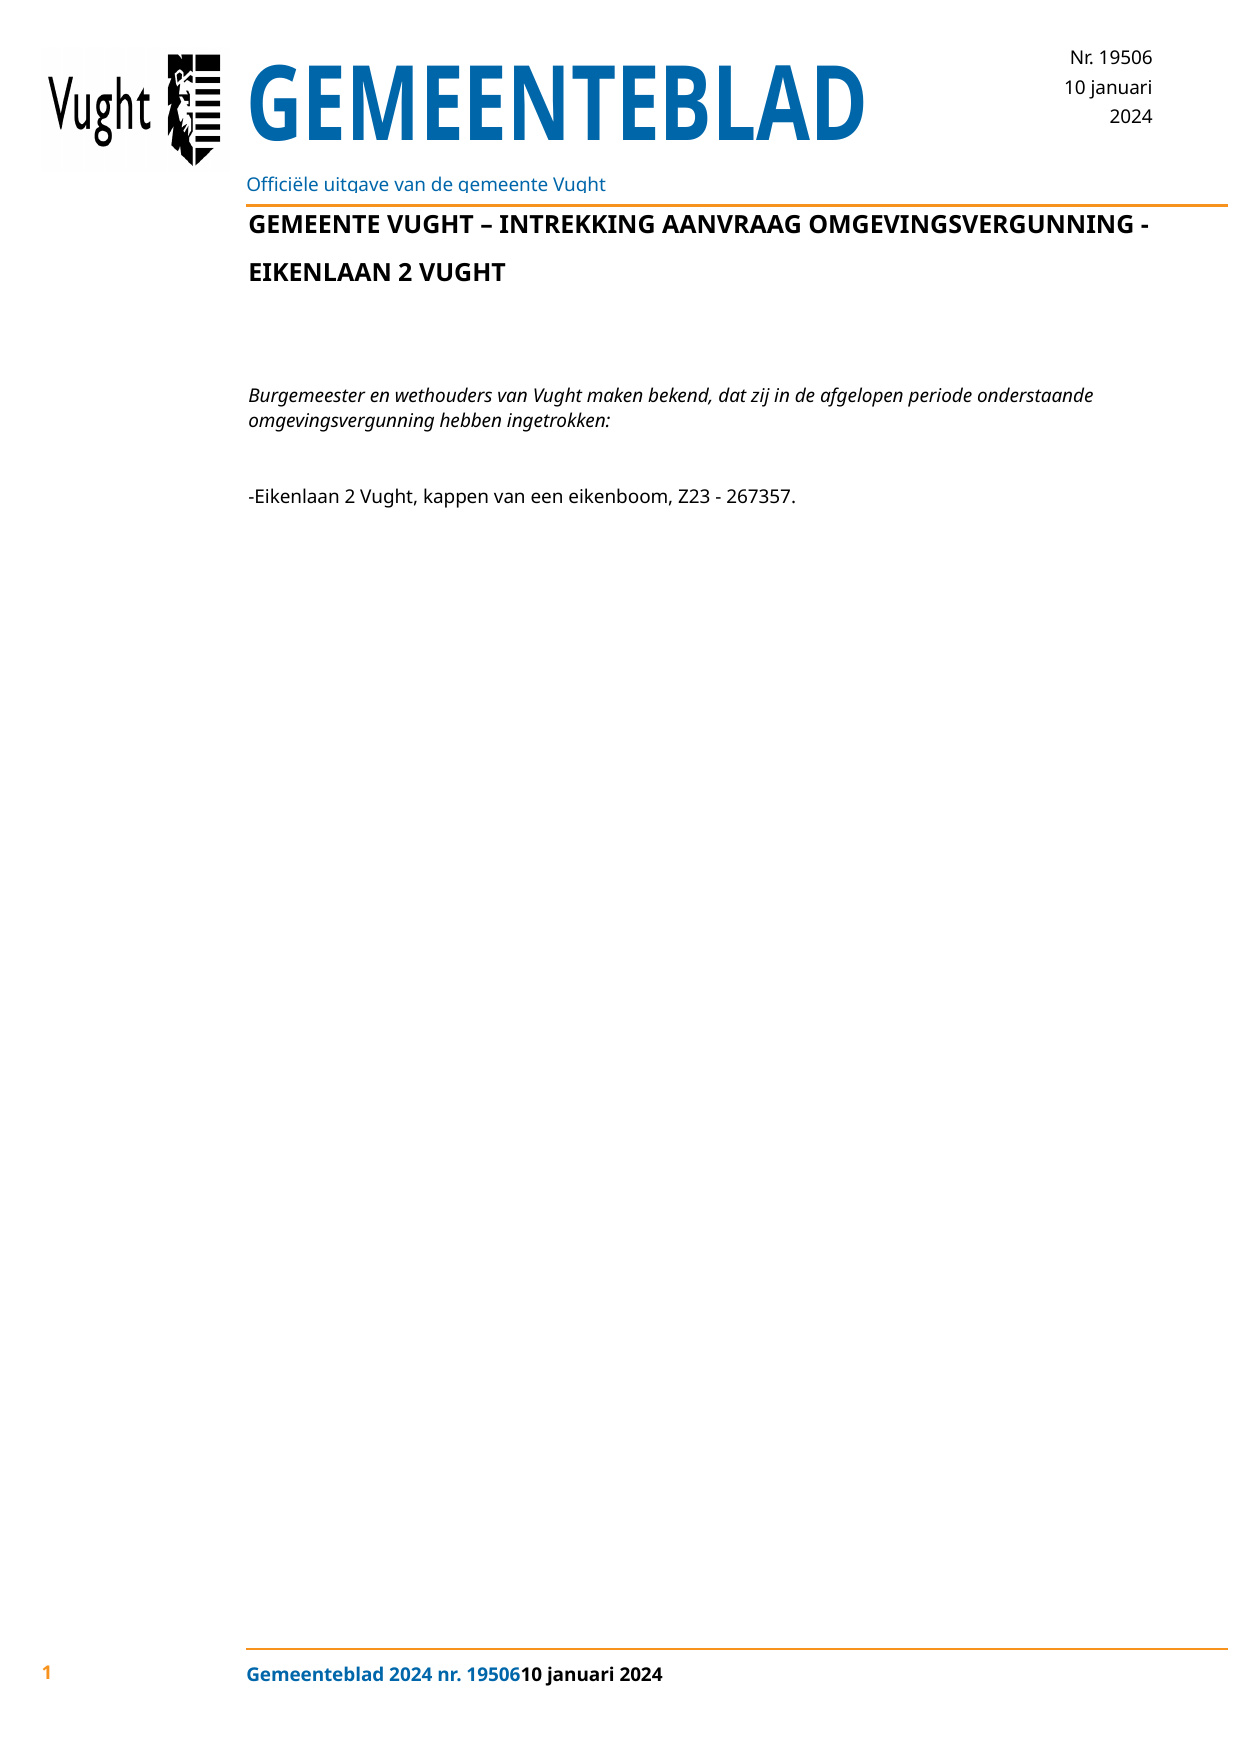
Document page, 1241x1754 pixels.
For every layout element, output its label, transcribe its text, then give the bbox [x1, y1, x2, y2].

text GEMEENTE VUGHT – INTREKKING AANVRAAG OMGEVINGSVERGUNNING - EIKENLAAN 2 VUGHT [248, 207, 1152, 288]
text Burgemeester en wethouders van Vught maken bekend, dat zij in de afgelopen periode onderstaande omgevingsvergunning hebben ingetrokken: [248, 382, 1152, 433]
picture [41, 47, 231, 172]
text -Eikenlaan 2 Vught, kappen van een eikenboom, Z23 - 267357. [248, 484, 1152, 509]
